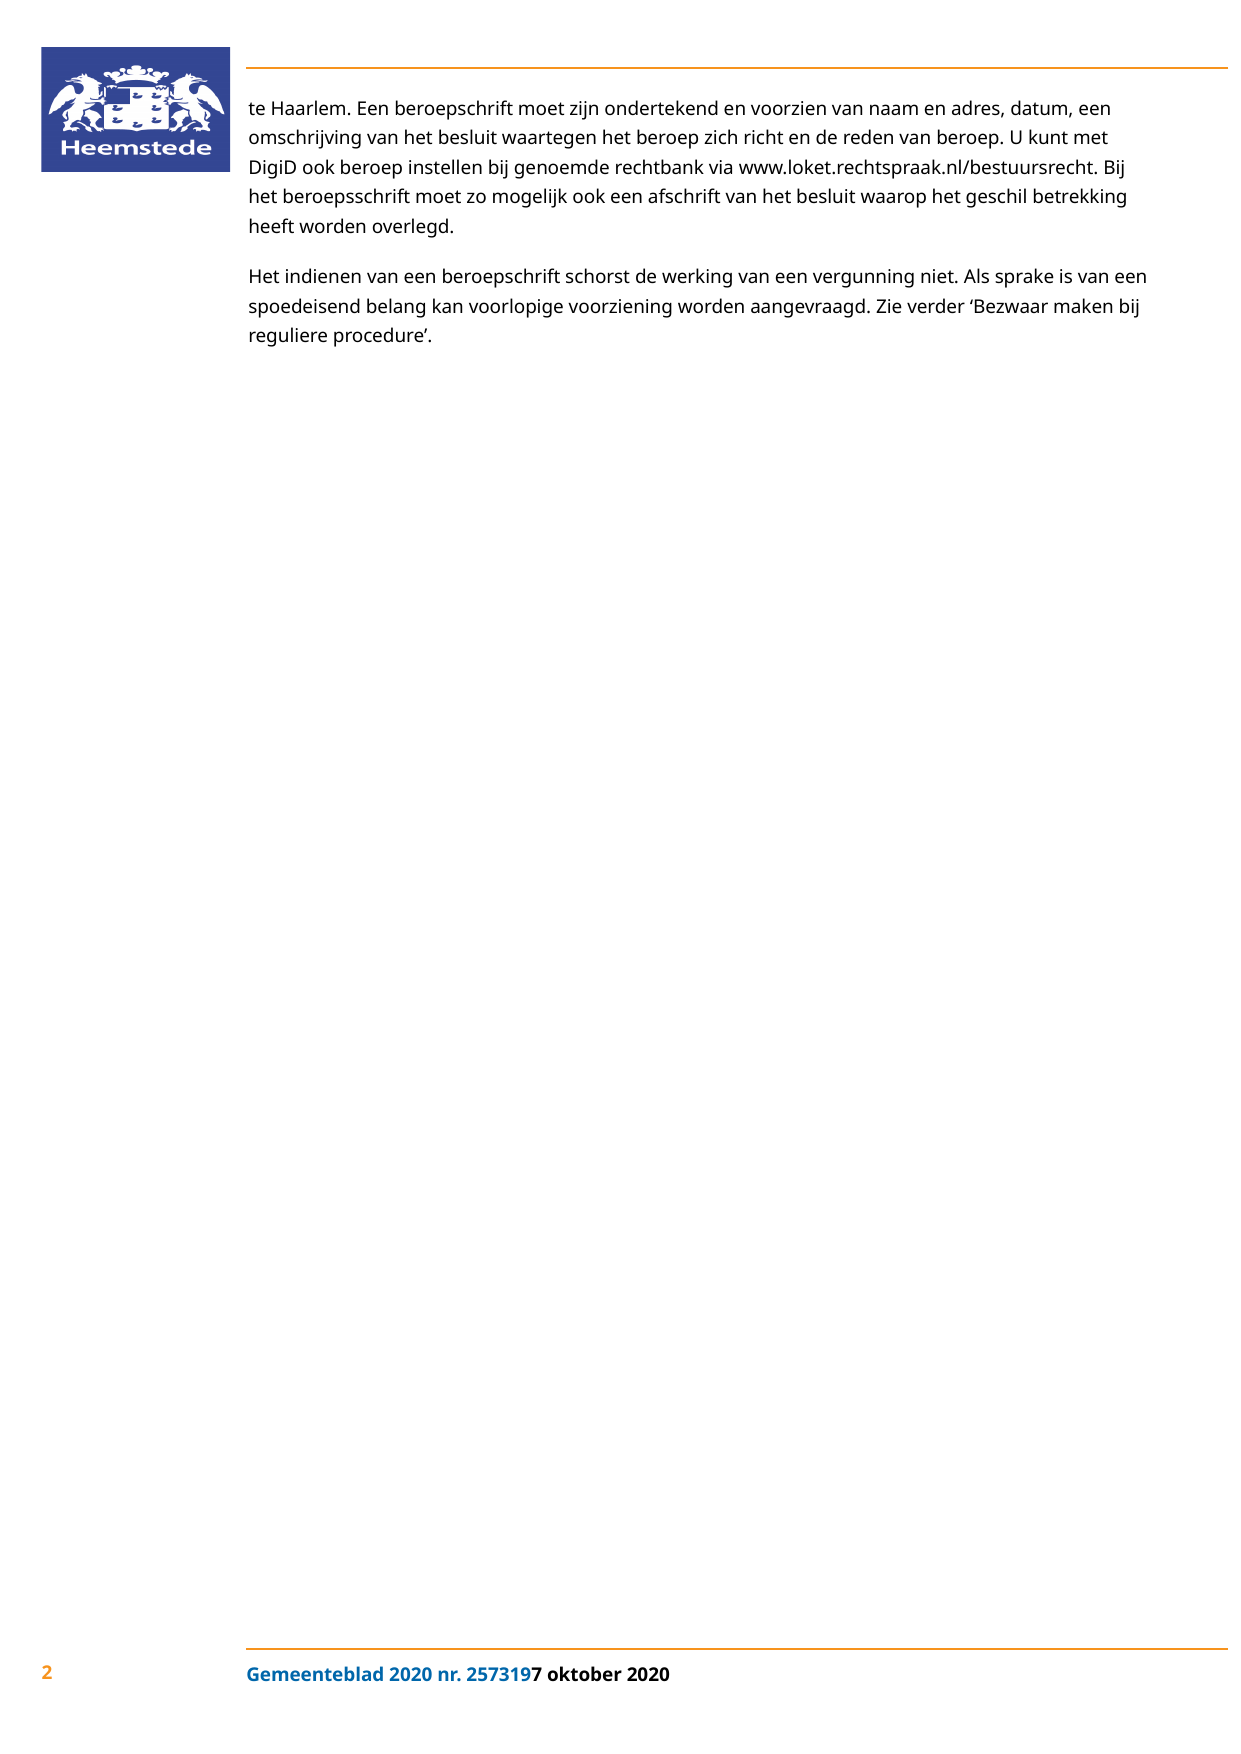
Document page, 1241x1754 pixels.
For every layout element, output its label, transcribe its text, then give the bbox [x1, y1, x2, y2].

text te Haarlem. Een beroepschrift moet zijn ondertekend en voorzien van naam en adres, datum, een omschrijving van het besluit waartegen het beroep zich richt en de reden van beroep. U kunt met DigiD ook beroep instellen bij genoemde rechtbank via www.loket.rechtspraak.nl/bestuursrecht. Bij het beroepsschrift moet zo mogelijk ook een afschrift van het besluit waarop het geschil betrekking heeft worden overlegd. [248, 95, 1152, 239]
text Het indienen van een beroepschrift schorst de werking van een vergunning niet. Als sprake is van een spoedeisend belang kan voorlopige voorziening worden aangevraagd. Zie verder ‘Bezwaar maken bij reguliere procedure’. [248, 263, 1152, 348]
picture [41, 47, 231, 172]
